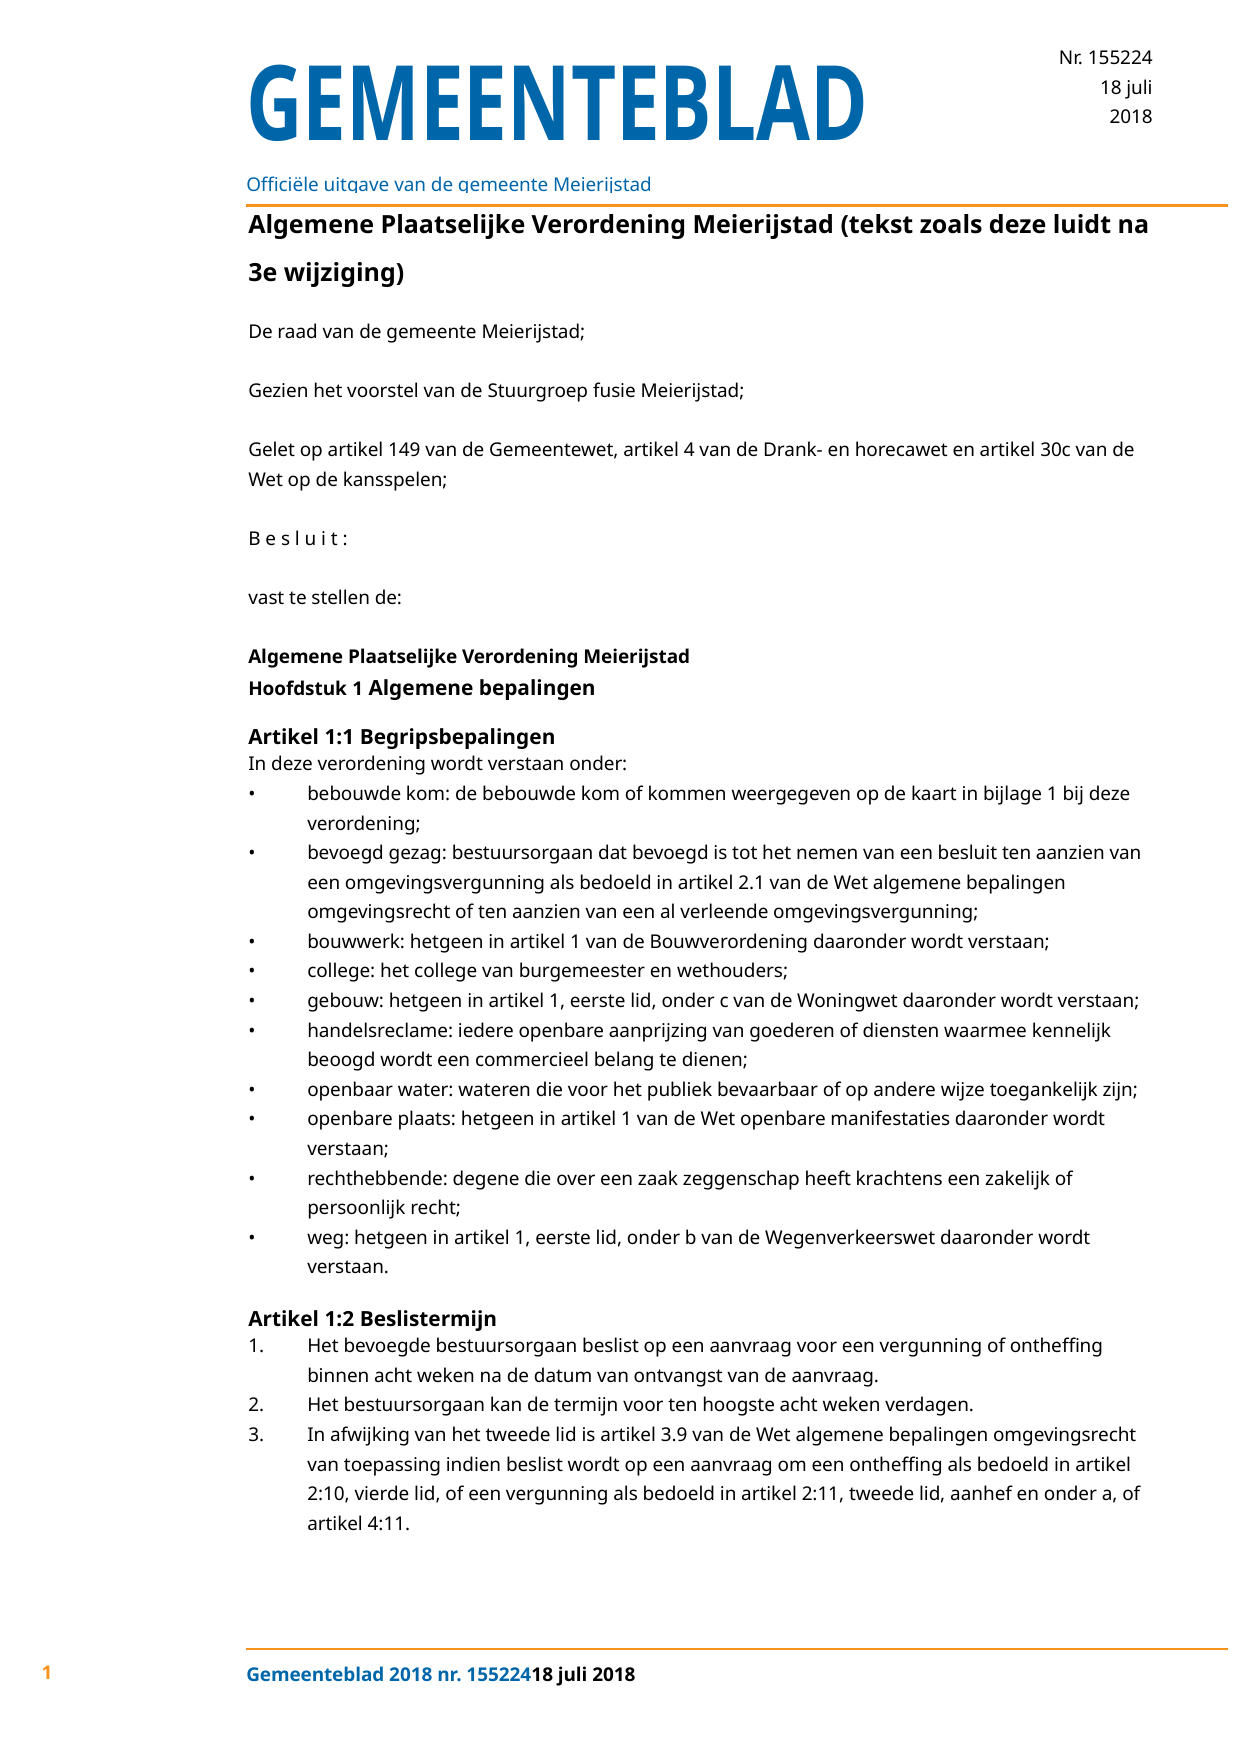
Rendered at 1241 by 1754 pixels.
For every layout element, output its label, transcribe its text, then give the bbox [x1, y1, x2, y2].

list handelsreclame: iedere openbare aanprijzing van goederen of diensten waarmee kennelijk beoogd wordt een commercieel belang te dienen; [248, 1017, 1152, 1072]
list openbare plaats: hetgeen in artikel 1 van de Wet openbare manifestaties daaronder wordt verstaan; [248, 1106, 1152, 1161]
text Algemene Plaatselijke Verordening Meierijstad (tekst zoals deze luidt na 3e wijziging) [248, 207, 1152, 288]
text De raad van de gemeente Meierijstad; [248, 318, 1152, 344]
text B e s l u i t : [248, 525, 1152, 551]
text vast te stellen de: [248, 584, 1152, 610]
text Artikel 1:1 Begripsbepalingen [248, 722, 1152, 751]
text Gezien het voorstel van de Stuurgroep fusie Meierijstad; [248, 377, 1152, 403]
list bebouwde kom: de bebouwde kom of kommen weergegeven op de kaart in bijlage 1 bij deze verordening; [248, 780, 1152, 836]
list openbaar water: wateren die voor het publiek bevaarbaar of op andere wijze toegankelijk zijn; [248, 1076, 1152, 1102]
list bouwwerk: hetgeen in artikel 1 van de Bouwverordening daaronder wordt verstaan; [248, 928, 1152, 954]
text In deze verordening wordt verstaan onder: [248, 751, 1152, 776]
picture [41, 47, 231, 172]
list Het bevoegde bestuursorgaan beslist op een aanvraag voor een vergunning of ontheffing binnen acht weken na de datum van ontvangst van de aanvraag. [248, 1332, 1152, 1388]
list rechthebbende: degene die over een zaak zeggenschap heeft krachtens een zakelijk of persoonlijk recht; [248, 1165, 1152, 1220]
list gebouw: hetgeen in artikel 1, eerste lid, onder c van de Woningwet daaronder wordt verstaan; [248, 987, 1152, 1013]
list weg: hetgeen in artikel 1, eerste lid, onder b van de Wegenverkeerswet daaronder wordt verstaan. [248, 1224, 1152, 1279]
text Gelet op artikel 149 van de Gemeentewet, artikel 4 van de Drank- en horecawet en artikel 30c van de Wet op de kansspelen; [248, 436, 1152, 492]
text Algemene Plaatselijke Verordening Meierijstad [248, 643, 1152, 669]
list college: het college van burgemeester en wethouders; [248, 958, 1152, 983]
text Hoofdstuk 1 Algemene bepalingen [248, 673, 1152, 701]
list In afwijking van het tweede lid is artikel 3.9 van de Wet algemene bepalingen omgevingsrecht van toepassing indien beslist wordt op een aanvraag om een ontheffing als bedoeld in artikel 2:10, vierde lid, of een vergunning als bedoeld in artikel 2:11, tweede lid, aanhef en onder a, of artikel 4:11. [248, 1421, 1152, 1536]
list Het bestuursorgaan kan de termijn voor ten hoogste acht weken verdagen. [248, 1392, 1152, 1417]
list bevoegd gezag: bestuursorgaan dat bevoegd is tot het nemen van een besluit ten aanzien van een omgevingsvergunning als bedoeld in artikel 2.1 van de Wet algemene bepalingen omgevingsrecht of ten aanzien van een al verleende omgevingsvergunning; [248, 839, 1152, 924]
text Artikel 1:2 Beslistermijn [248, 1304, 1152, 1332]
